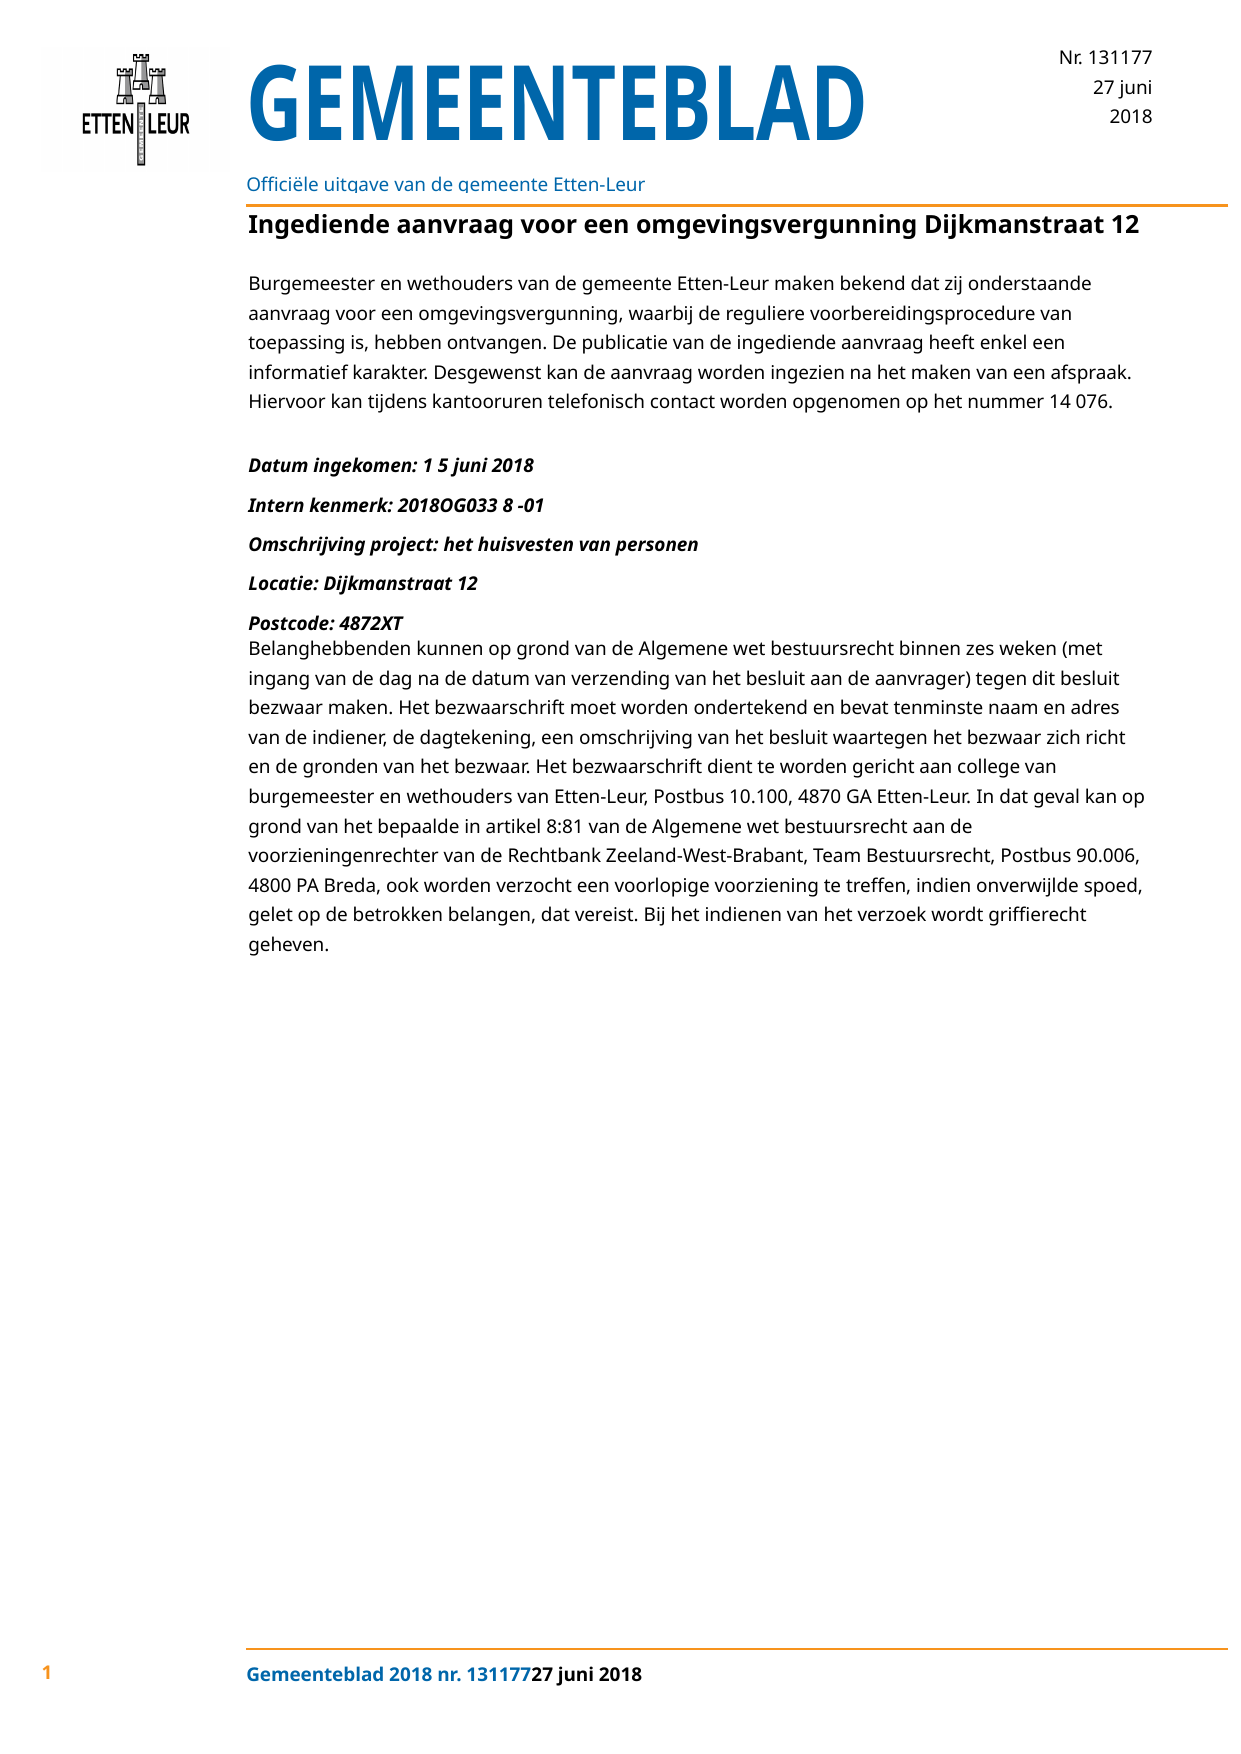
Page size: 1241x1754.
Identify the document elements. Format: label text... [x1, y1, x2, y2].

text Locatie: Dijkmanstraat 12 [248, 570, 1152, 596]
text Intern kenmerk: 2018OG033 8 -01 [248, 492, 1152, 518]
picture [41, 47, 231, 172]
text Omschrijving project: het huisvesten van personen [248, 531, 1152, 557]
text Belanghebbenden kunnen op grond van de Algemene wet bestuursrecht binnen zes weken (met ingang van de dag na de datum van verzending van het besluit aan de aanvrager) tegen dit besluit bezwaar maken. Het bezwaarschrift moet worden ondertekend en bevat tenminste naam en adres van de indiener, de dagtekening, een omschrijving van het besluit waartegen het bezwaar zich richt en de gronden van het bezwaar. Het bezwaarschrift dient te worden gericht aan college van burgemeester en wethouders van Etten-Leur, Postbus 10.100, 4870 GA Etten-Leur. In dat geval kan op grond van het bepaalde in artikel 8:81 van de Algemene wet bestuursrecht aan de voorzieningenrechter van de Rechtbank Zeeland-West-Brabant, Team Bestuursrecht, Postbus 90.006, 4800 PA Breda, ook worden verzocht een voorlopige voorziening te treffen, indien onverwijlde spoed, gelet op de betrokken belangen, dat vereist. Bij het indienen van het verzoek wordt griffierecht geheven. [248, 635, 1152, 957]
text Burgemeester en wethouders van de gemeente Etten-Leur maken bekend dat zij onderstaande aanvraag voor een omgevingsvergunning, waarbij de reguliere voorbereidingsprocedure van toepassing is, hebben ontvangen. De publicatie van de ingediende aanvraag heeft enkel een informatief karakter. Desgewenst kan de aanvraag worden ingezien na het maken van een afspraak. Hiervoor kan tijdens kantooruren telefonisch contact worden opgenomen op het nummer 14 076. [248, 270, 1152, 414]
text Ingediende aanvraag voor een omgevingsvergunning Dijkmanstraat 12 [248, 207, 1152, 241]
text Postcode: 4872XT [248, 610, 1152, 635]
text Datum ingekomen: 1 5 juni 2018 [248, 453, 1152, 478]
